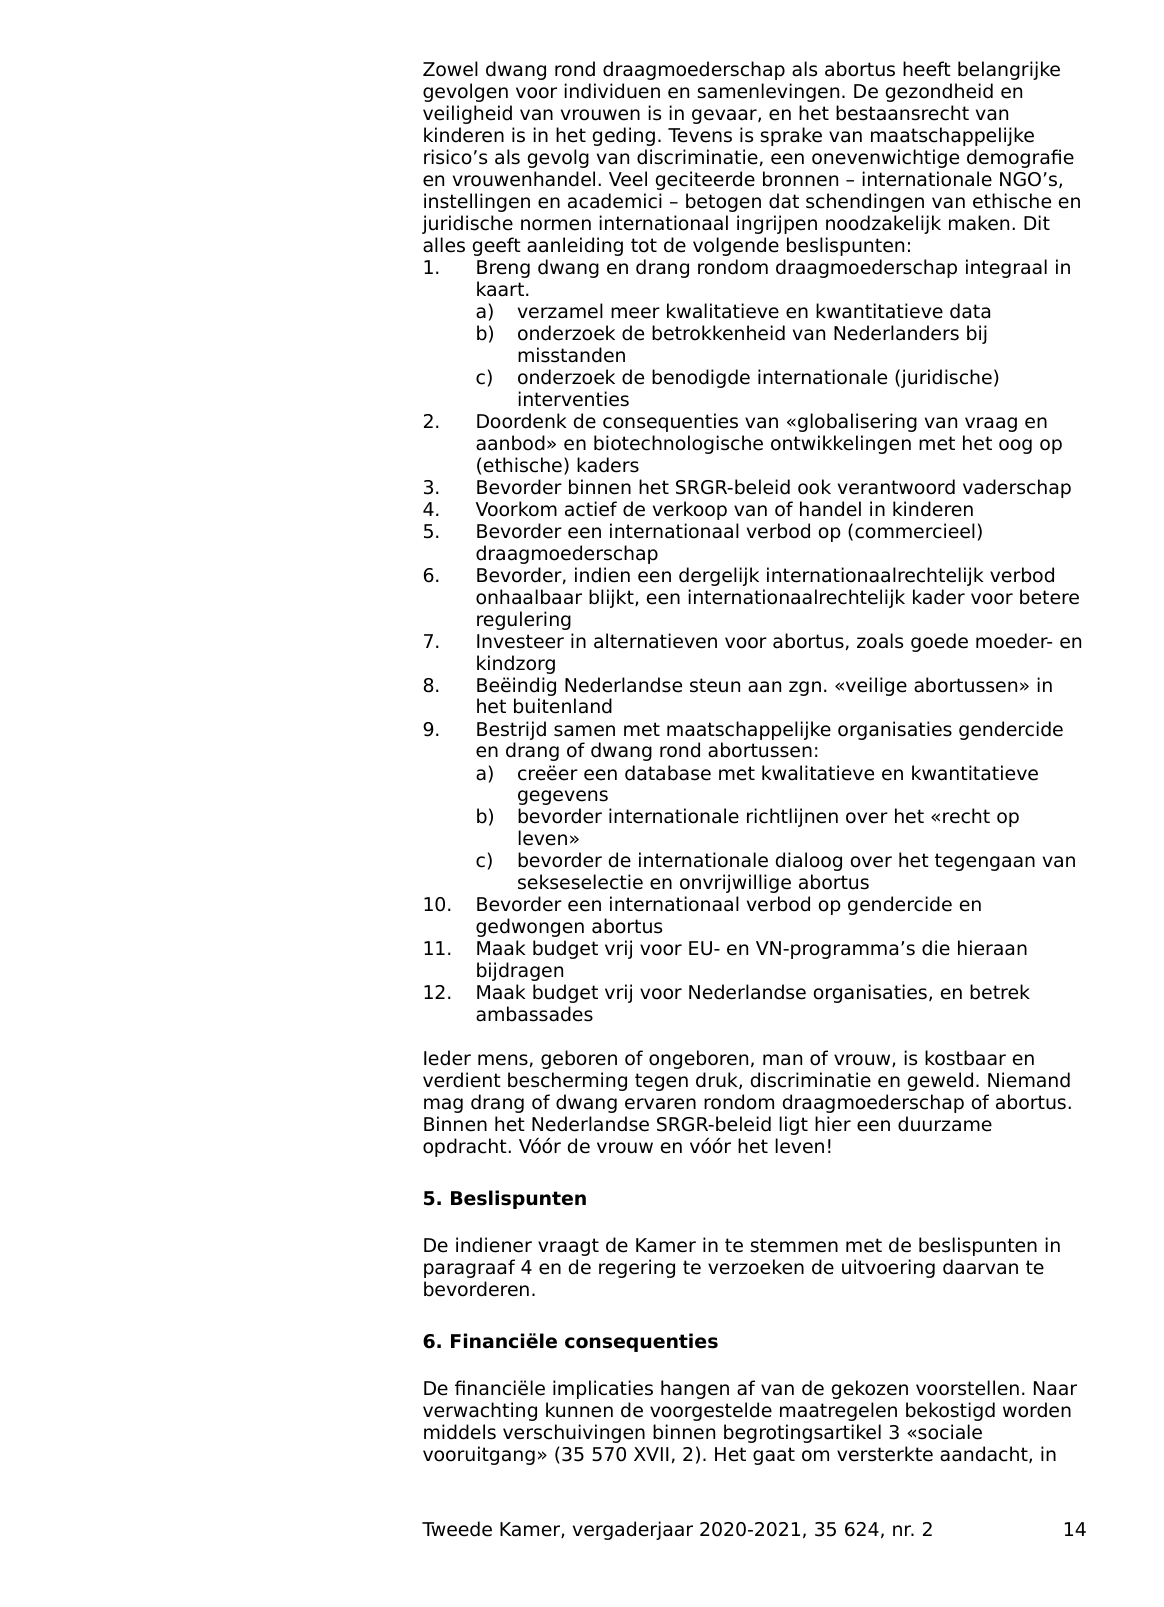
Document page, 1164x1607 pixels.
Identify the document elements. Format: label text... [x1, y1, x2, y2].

text a) verzamel meer kwalitatieve en kwantitatieve data [475, 301, 1087, 323]
text 6. Bevorder, indien een dergelijk internationaalrechtelijk verbod onhaalbaar blijkt, een internationaalrechtelijk kader voor betere regulering [422, 564, 1087, 631]
text Ieder mens, geboren of ongeboren, man of vrouw, is kostbaar en verdient bescherming tegen druk, discriminatie en geweld. Niemand mag drang of dwang ervaren rondom draagmoederschap of abortus. Binnen het Nederlandse SRGR-beleid ligt hier een duurzame opdracht. Vóór de vrouw en vóór het leven! [422, 1048, 1087, 1158]
text 9. Bestrijd samen met maatschappelijke organisaties gendercide en drang of dwang rond abortussen: [422, 718, 1087, 762]
text 1. Breng dwang en drang rondom draagmoederschap integraal in kaart. [422, 257, 1087, 301]
text 3. Bevorder binnen het SRGR-beleid ook verantwoord vaderschap [422, 477, 1087, 499]
text 4. Voorkom actief de verkoop van of handel in kinderen [422, 499, 1087, 521]
text De indiener vraagt de Kamer in te stemmen met de beslispunten in paragraaf 4 en de regering te verzoeken de uitvoering daarvan te bevorderen. [422, 1235, 1087, 1301]
text a) creëer een database met kwalitatieve en kwantitatieve gegevens [475, 762, 1087, 806]
text c) onderzoek de benodigde internationale (juridische) interventies [475, 367, 1087, 411]
text 11. Maak budget vrij voor EU- en VN-programma’s die hieraan bijdragen [422, 938, 1087, 982]
text 5. Bevorder een internationaal verbod op (commercieel) draagmoederschap [422, 521, 1087, 564]
text b) bevorder internationale richtlijnen over het «recht op leven» [475, 806, 1087, 850]
text c) bevorder de internationale dialoog over het tegengaan van sekseselectie en onvrijwillige abortus [475, 850, 1087, 894]
subtitle 6. Financiële consequenties [422, 1331, 1087, 1353]
subtitle 5. Beslispunten [422, 1188, 1087, 1210]
text 2. Doordenk de consequenties van «globalisering van vraag en aanbod» en biotechnologische ontwikkelingen met het oog op (ethische) kaders [422, 411, 1087, 477]
text b) onderzoek de betrokkenheid van Nederlanders bij misstanden [475, 323, 1087, 367]
text 8. Beëindig Nederlandse steun aan zgn. «veilige abortussen» in het buitenland [422, 674, 1087, 718]
text 12. Maak budget vrij voor Nederlandse organisaties, en betrek ambassades [422, 982, 1087, 1026]
text De financiële implicaties hangen af van de gekozen voorstellen. Naar verwachting kunnen de voorgestelde maatregelen bekostigd worden middels verschuivingen binnen begrotingsartikel 3 «sociale vooruitgang» (35 570 XVII, 2). Het gaat om versterkte aandacht, in [422, 1378, 1087, 1466]
text 10. Bevorder een internationaal verbod op gendercide en gedwongen abortus [422, 894, 1087, 938]
text Zowel dwang rond draagmoederschap als abortus heeft belangrijke gevolgen voor individuen en samenlevingen. De gezondheid en veiligheid van vrouwen is in gevaar, en het bestaansrecht van kinderen is in het geding. Tevens is sprake van maatschappelijke risico’s als gevolg van discriminatie, een onevenwichtige demografie en vrouwenhandel. Veel geciteerde bronnen – internationale NGO’s, instellingen en academici – betogen dat schendingen van ethische en juridische normen internationaal ingrijpen noodzakelijk maken. Dit alles geeft aanleiding tot de volgende beslispunten: [422, 59, 1087, 257]
text 7. Investeer in alternatieven voor abortus, zoals goede moeder- en kindzorg [422, 631, 1087, 674]
